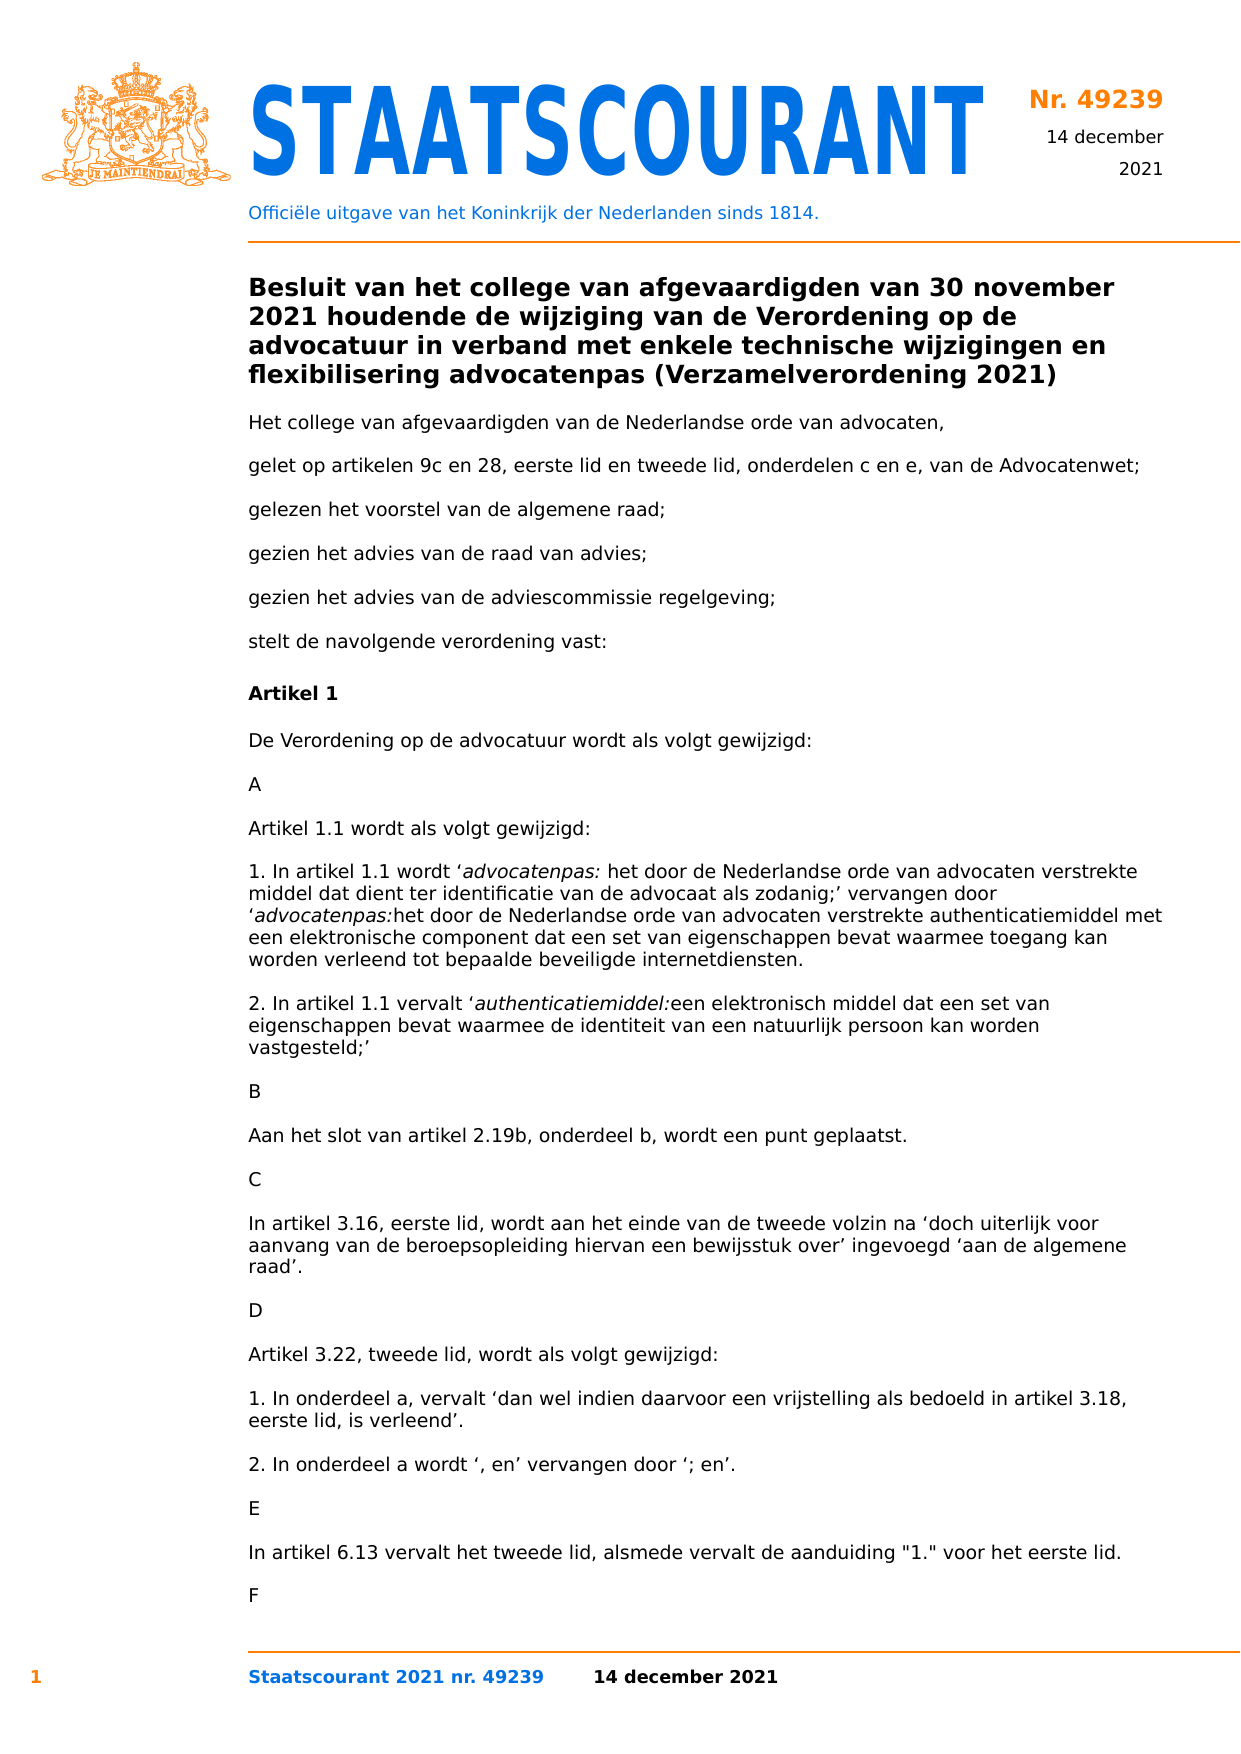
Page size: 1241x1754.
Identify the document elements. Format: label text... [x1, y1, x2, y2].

text gelezen het voorstel van de algemene raad; [248, 499, 1163, 521]
text Aan het slot van artikel 2.19b, onderdeel b, wordt een punt geplaatst. [248, 1125, 1163, 1147]
text De Verordening op de advocatuur wordt als volgt gewijzigd: [248, 730, 1163, 752]
text A [248, 774, 1163, 796]
text D [248, 1300, 1163, 1322]
picture [41, 62, 231, 186]
text B [248, 1081, 1163, 1103]
text In artikel 6.13 vervalt het tweede lid, alsmede vervalt de aanduiding "1." voor het eerste lid. [248, 1542, 1163, 1563]
table_cell 14 december [998, 121, 1240, 153]
text Artikel 3.22, tweede lid, wordt als volgt gewijzigd: [248, 1344, 1163, 1366]
text gezien het advies van de adviescommissie regelgeving; [248, 587, 1163, 609]
table_cell 2021 [998, 153, 1240, 203]
table_header [25, 62, 248, 241]
text 2. In artikel 1.1 vervalt ‘authenticatiemiddel:een elektronisch middel dat een set van eigenschappen bevat waarmee de identiteit van een natuurlijk persoon kan worden vastgesteld;’ [248, 993, 1163, 1059]
text 1. In artikel 1.1 wordt ‘advocatenpas: het door de Nederlandse orde van advocaten verstrekte middel dat dient ter identificatie van de advocaat als zodanig;’ vervangen door ‘advocatenpas:het door de Nederlandse orde van advocaten verstrekte authenticatiemiddel met een elektronische component dat een set van eigenschappen bevat waarmee toegang kan worden verleend tot bepaalde beveiligde internetdiensten. [248, 861, 1163, 971]
table_cell Officiële uitgave van het Koninkrijk der Nederlanden sinds 1814. [248, 203, 1240, 241]
table_header Nr. 49239 [998, 62, 1240, 121]
text gelet op artikelen 9c en 28, eerste lid en tweede lid, onderdelen c en e, van de Advocatenwet; [248, 455, 1163, 477]
text In artikel 3.16, eerste lid, wordt aan het einde van de tweede volzin na ‘doch uiterlijk voor aanvang van de beroepsopleiding hiervan een bewijsstuk over’ ingevoegd ‘aan de algemene raad’. [248, 1212, 1163, 1278]
text F [248, 1585, 1163, 1607]
subtitle Artikel 1 [248, 683, 1163, 705]
text gezien het advies van de raad van advies; [248, 543, 1163, 565]
text E [248, 1498, 1163, 1520]
text Artikel 1.1 wordt als volgt gewijzigd: [248, 817, 1163, 839]
text 1. In onderdeel a, vervalt ‘dan wel indien daarvoor een vrijstelling als bedoeld in artikel 3.18, eerste lid, is verleend’. [248, 1388, 1163, 1432]
text Het college van afgevaardigden van de Nederlandse orde van advocaten, [248, 412, 1163, 433]
subtitle Besluit van het college van afgevaardigden van 30 november 2021 houdende de wijziging van de Verordening op de advocatuur in verband met enkele technische wijzigingen en flexibilisering advocatenpas (Verzamelverordening 2021) [248, 273, 1163, 390]
text stelt de navolgende verordening vast: [248, 631, 1163, 653]
text C [248, 1169, 1163, 1191]
text 2. In onderdeel a wordt ‘, en’ vervangen door ‘; en’. [248, 1454, 1163, 1476]
table_header STAATSCOURANT [248, 62, 998, 203]
